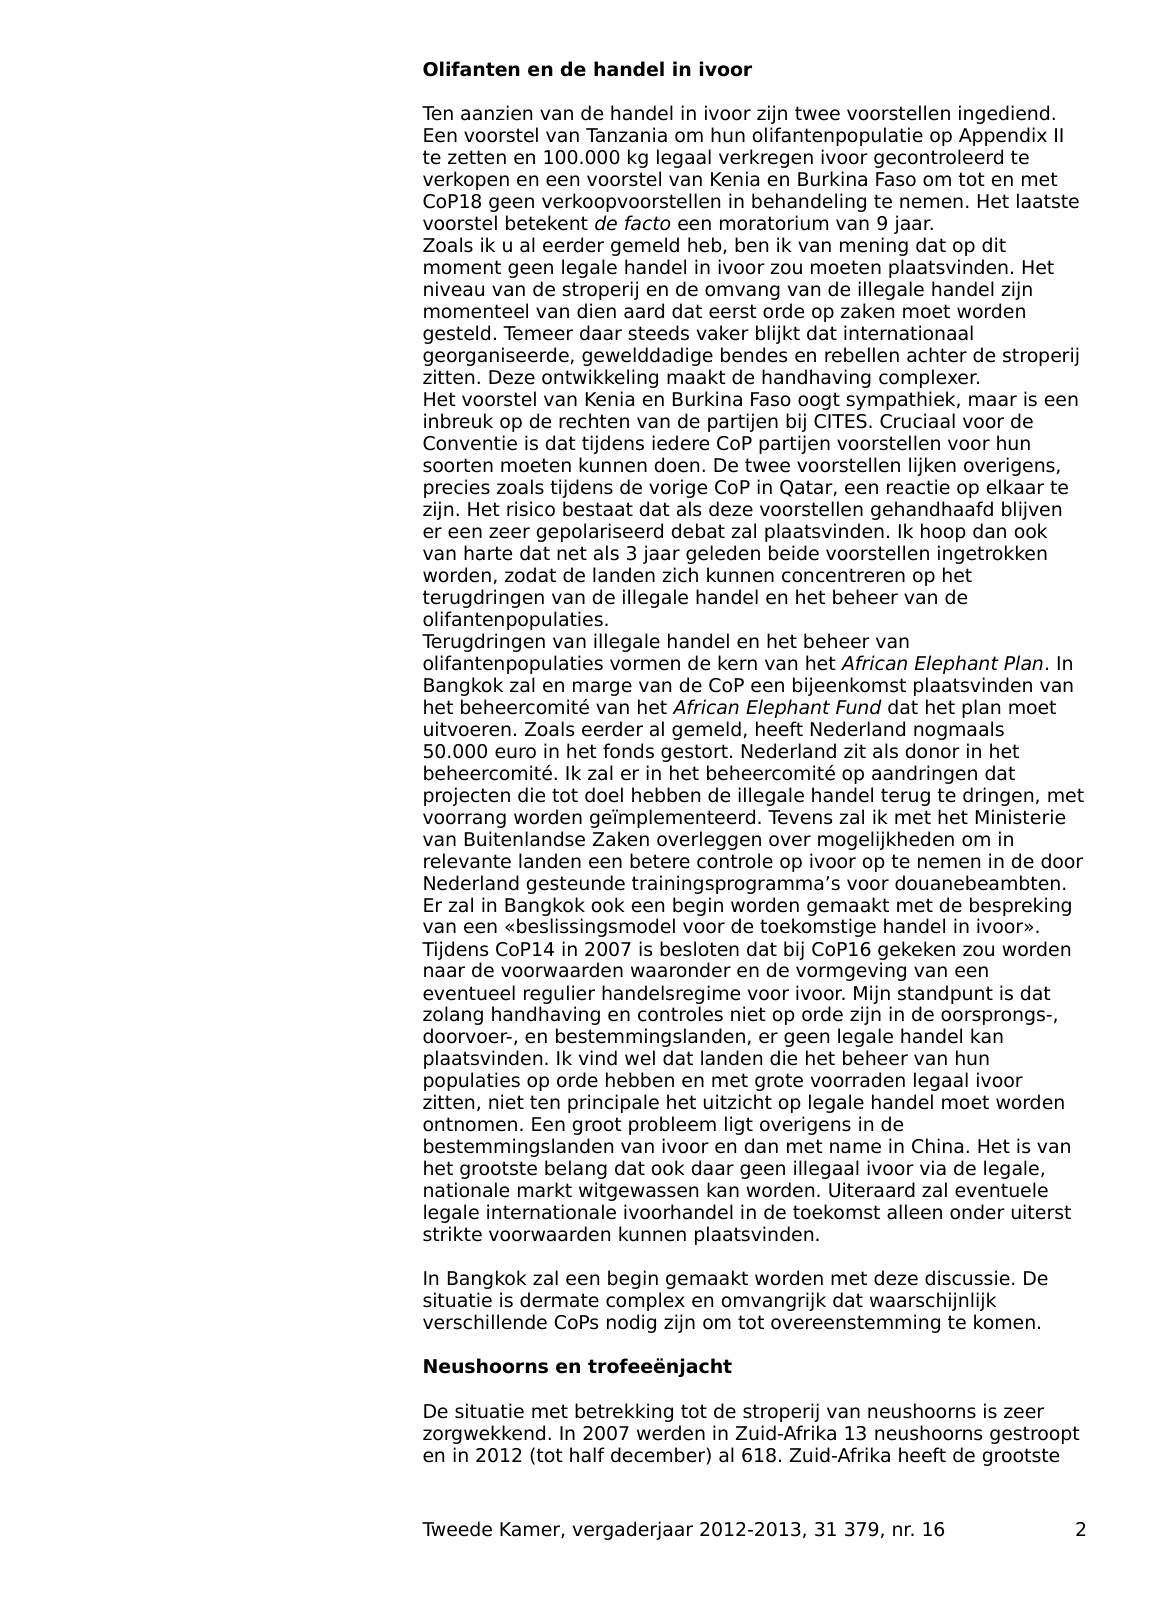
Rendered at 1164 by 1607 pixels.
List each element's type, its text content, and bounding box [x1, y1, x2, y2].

subtitle Neushoorns en trofeeënjacht [422, 1356, 1087, 1378]
text In Bangkok zal een begin gemaakt worden met deze discussie. De situatie is dermate complex en omvangrijk dat waarschijnlijk verschillende CoPs nodig zijn om tot overeenstemming te komen. [422, 1268, 1087, 1334]
text Zoals ik u al eerder gemeld heb, ben ik van mening dat op dit moment geen legale handel in ivoor zou moeten plaatsvinden. Het niveau van de stroperij en de omvang van de illegale handel zijn momenteel van dien aard dat eerst orde op zaken moet worden gesteld. Temeer daar steeds vaker blijkt dat internationaal georganiseerde, gewelddadige bendes en rebellen achter de stroperij zitten. Deze ontwikkeling maakt de handhaving complexer. [422, 235, 1087, 389]
text Terugdringen van illegale handel en het beheer van olifantenpopulaties vormen de kern van het African Elephant Plan. In Bangkok zal en marge van de CoP een bijeenkomst plaatsvinden van het beheercomité van het African Elephant Fund dat het plan moet uitvoeren. Zoals eerder al gemeld, heeft Nederland nogmaals 50.000 euro in het fonds gestort. Nederland zit als donor in het beheercomité. Ik zal er in het beheercomité op aandringen dat projecten die tot doel hebben de illegale handel terug te dringen, met voorrang worden geïmplementeerd. Tevens zal ik met het Ministerie van Buitenlandse Zaken overleggen over mogelijkheden om in relevante landen een betere controle op ivoor op te nemen in de door Nederland gesteunde trainingsprogramma’s voor douanebeambten. [422, 631, 1087, 894]
text Ten aanzien van de handel in ivoor zijn twee voorstellen ingediend. Een voorstel van Tanzania om hun olifantenpopulatie op Appendix II te zetten en 100.000 kg legaal verkregen ivoor gecontroleerd te verkopen en een voorstel van Kenia en Burkina Faso om tot en met CoP18 geen verkoopvoorstellen in behandeling te nemen. Het laatste voorstel betekent de facto een moratorium van 9 jaar. [422, 103, 1087, 235]
text Het voorstel van Kenia en Burkina Faso oogt sympathiek, maar is een inbreuk op de rechten van de partijen bij CITES. Cruciaal voor de Conventie is dat tijdens iedere CoP partijen voorstellen voor hun soorten moeten kunnen doen. De twee voorstellen lijken overigens, precies zoals tijdens de vorige CoP in Qatar, een reactie op elkaar te zijn. Het risico bestaat dat als deze voorstellen gehandhaafd blijven er een zeer gepolariseerd debat zal plaatsvinden. Ik hoop dan ook van harte dat net als 3 jaar geleden beide voorstellen ingetrokken worden, zodat de landen zich kunnen concentreren op het terugdringen van de illegale handel en het beheer van de olifantenpopulaties. [422, 389, 1087, 631]
text De situatie met betrekking tot de stroperij van neushoorns is zeer zorgwekkend. In 2007 werden in Zuid-Afrika 13 neushoorns gestroopt en in 2012 (tot half december) al 618. Zuid-Afrika heeft de grootste [422, 1401, 1087, 1467]
text Er zal in Bangkok ook een begin worden gemaakt met de bespreking van een «beslissingsmodel voor de toekomstige handel in ivoor». Tijdens CoP14 in 2007 is besloten dat bij CoP16 gekeken zou worden naar de voorwaarden waaronder en de vormgeving van een eventueel regulier handelsregime voor ivoor. Mijn standpunt is dat zolang handhaving en controles niet op orde zijn in de oorsprongs-, doorvoer-, en bestemmingslanden, er geen legale handel kan plaatsvinden. Ik vind wel dat landen die het beheer van hun populaties op orde hebben en met grote voorraden legaal ivoor zitten, niet ten principale het uitzicht op legale handel moet worden ontnomen. Een groot probleem ligt overigens in de bestemmingslanden van ivoor en dan met name in China. Het is van het grootste belang dat ook daar geen illegaal ivoor via de legale, nationale markt witgewassen kan worden. Uiteraard zal eventuele legale internationale ivoorhandel in de toekomst alleen onder uiterst strikte voorwaarden kunnen plaatsvinden. [422, 894, 1087, 1246]
subtitle Olifanten en de handel in ivoor [422, 59, 1087, 81]
